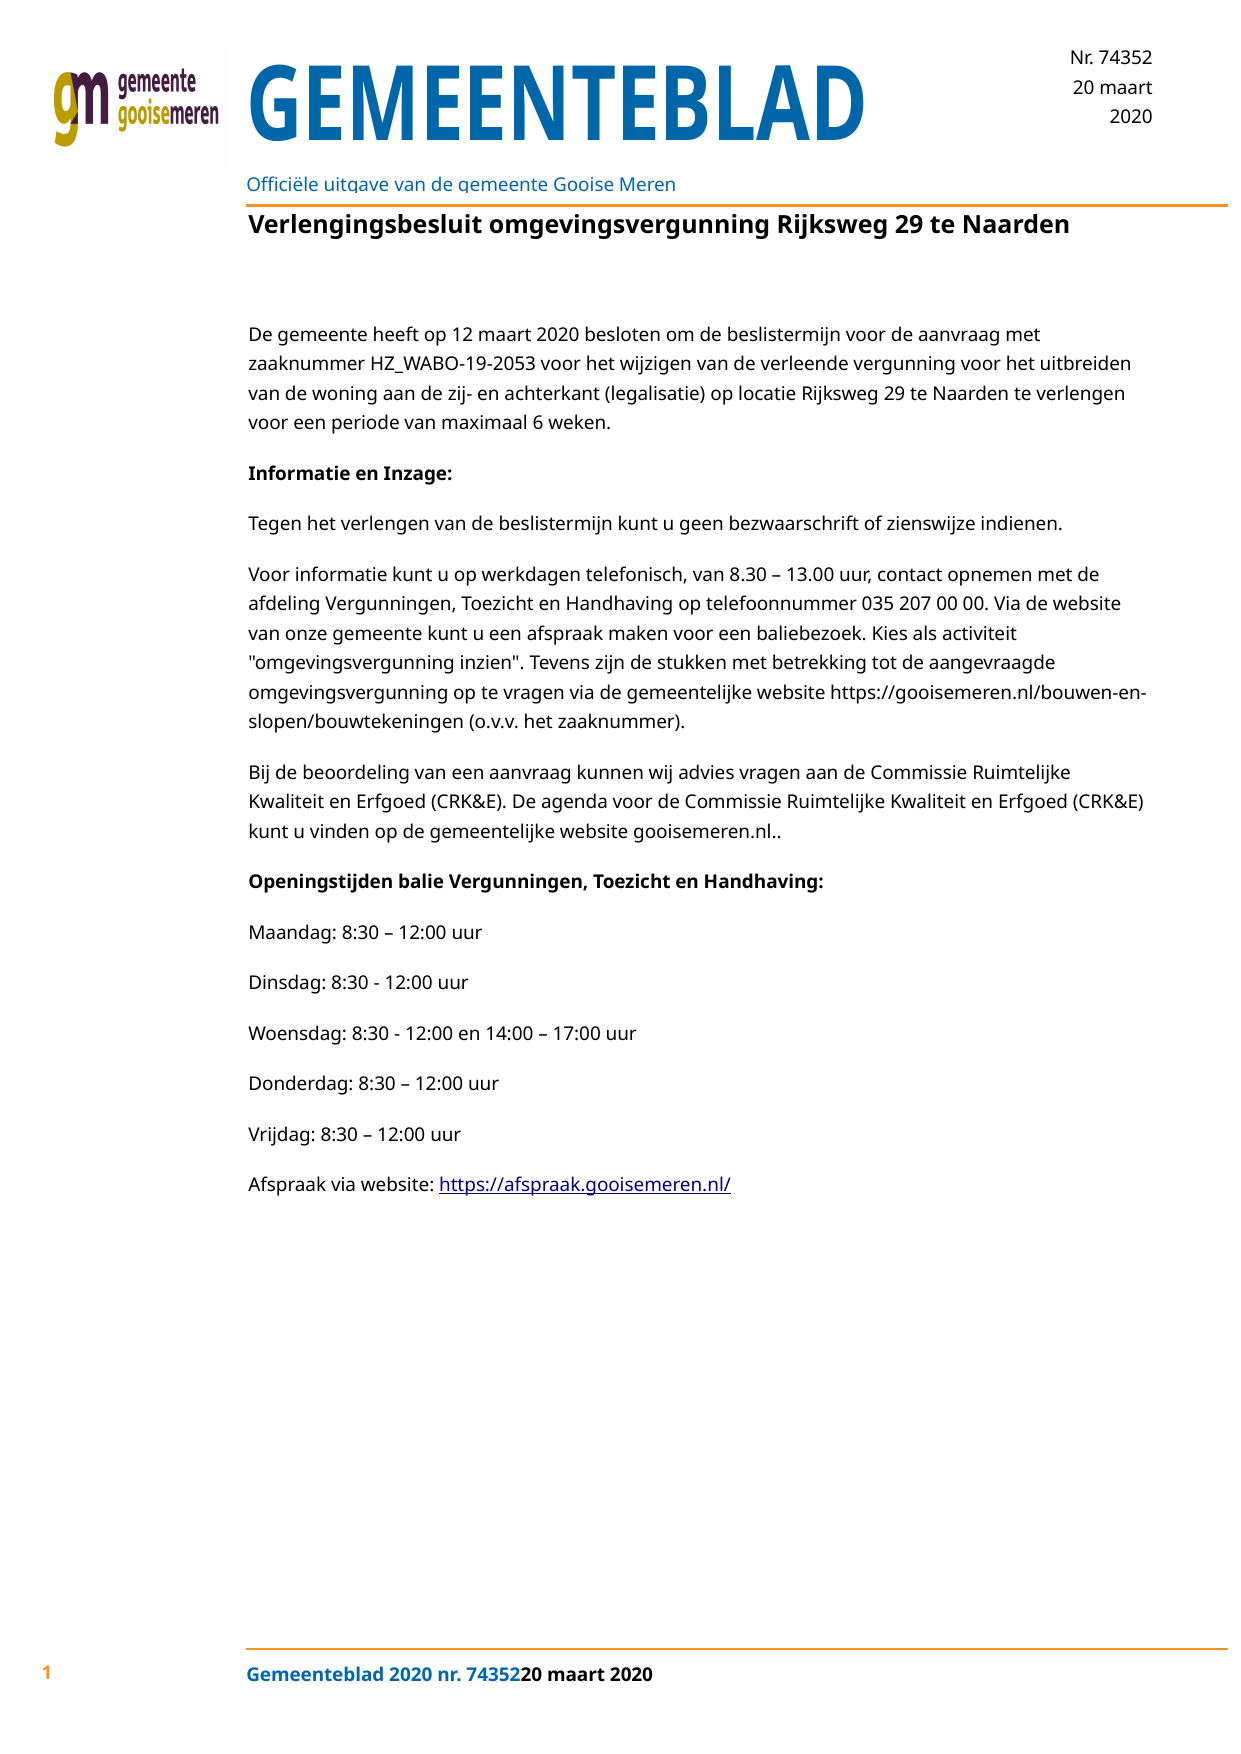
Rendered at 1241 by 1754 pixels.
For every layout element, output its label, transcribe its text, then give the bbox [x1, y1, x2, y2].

text Dinsdag: 8:30 - 12:00 uur [248, 969, 1152, 995]
picture [41, 47, 231, 172]
text Verlengingsbesluit omgevingsvergunning Rijksweg 29 te Naarden [248, 207, 1152, 241]
text Afspraak via website: https://afspraak.gooisemeren.nl/ [248, 1171, 1152, 1197]
text Tegen het verlengen van de beslistermijn kunt u geen bezwaarschrift of zienswijze indienen. [248, 510, 1152, 536]
text Openingstijden balie Vergunningen, Toezicht en Handhaving: [248, 869, 1152, 894]
text Donderdag: 8:30 – 12:00 uur [248, 1070, 1152, 1096]
text De gemeente heeft op 12 maart 2020 besloten om de beslistermijn voor de aanvraag met zaaknummer HZ_WABO-19-2053 voor het wijzigen van de verleende vergunning voor het uitbreiden van de woning aan de zij- en achterkant (legalisatie) op locatie Rijksweg 29 te Naarden te verlengen voor een periode van maximaal 6 weken. [248, 321, 1152, 435]
text Maandag: 8:30 – 12:00 uur [248, 919, 1152, 945]
text Woensdag: 8:30 - 12:00 en 14:00 – 17:00 uur [248, 1020, 1152, 1046]
text Informatie en Inzage: [248, 460, 1152, 486]
text Voor informatie kunt u op werkdagen telefonisch, van 8.30 – 13.00 uur, contact opnemen met de afdeling Vergunningen, Toezicht en Handhaving op telefoonnummer 035 207 00 00. Via de website van onze gemeente kunt u een afspraak maken voor een baliebezoek. Kies als activiteit "omgevingsvergunning inzien". Tevens zijn de stukken met betrekking tot de aangevraagde omgevingsvergunning op te vragen via de gemeentelijke website https://gooisemeren.nl/bouwen-en-slopen/bouwtekeningen (o.v.v. het zaaknummer). [248, 561, 1152, 734]
text Bij de beoordeling van een aanvraag kunnen wij advies vragen aan de Commissie Ruimtelijke Kwaliteit en Erfgoed (CRK&E). De agenda voor de Commissie Ruimtelijke Kwaliteit en Erfgoed (CRK&E) kunt u vinden op de gemeentelijke website gooisemeren.nl.. [248, 759, 1152, 844]
text Vrijdag: 8:30 – 12:00 uur [248, 1121, 1152, 1146]
